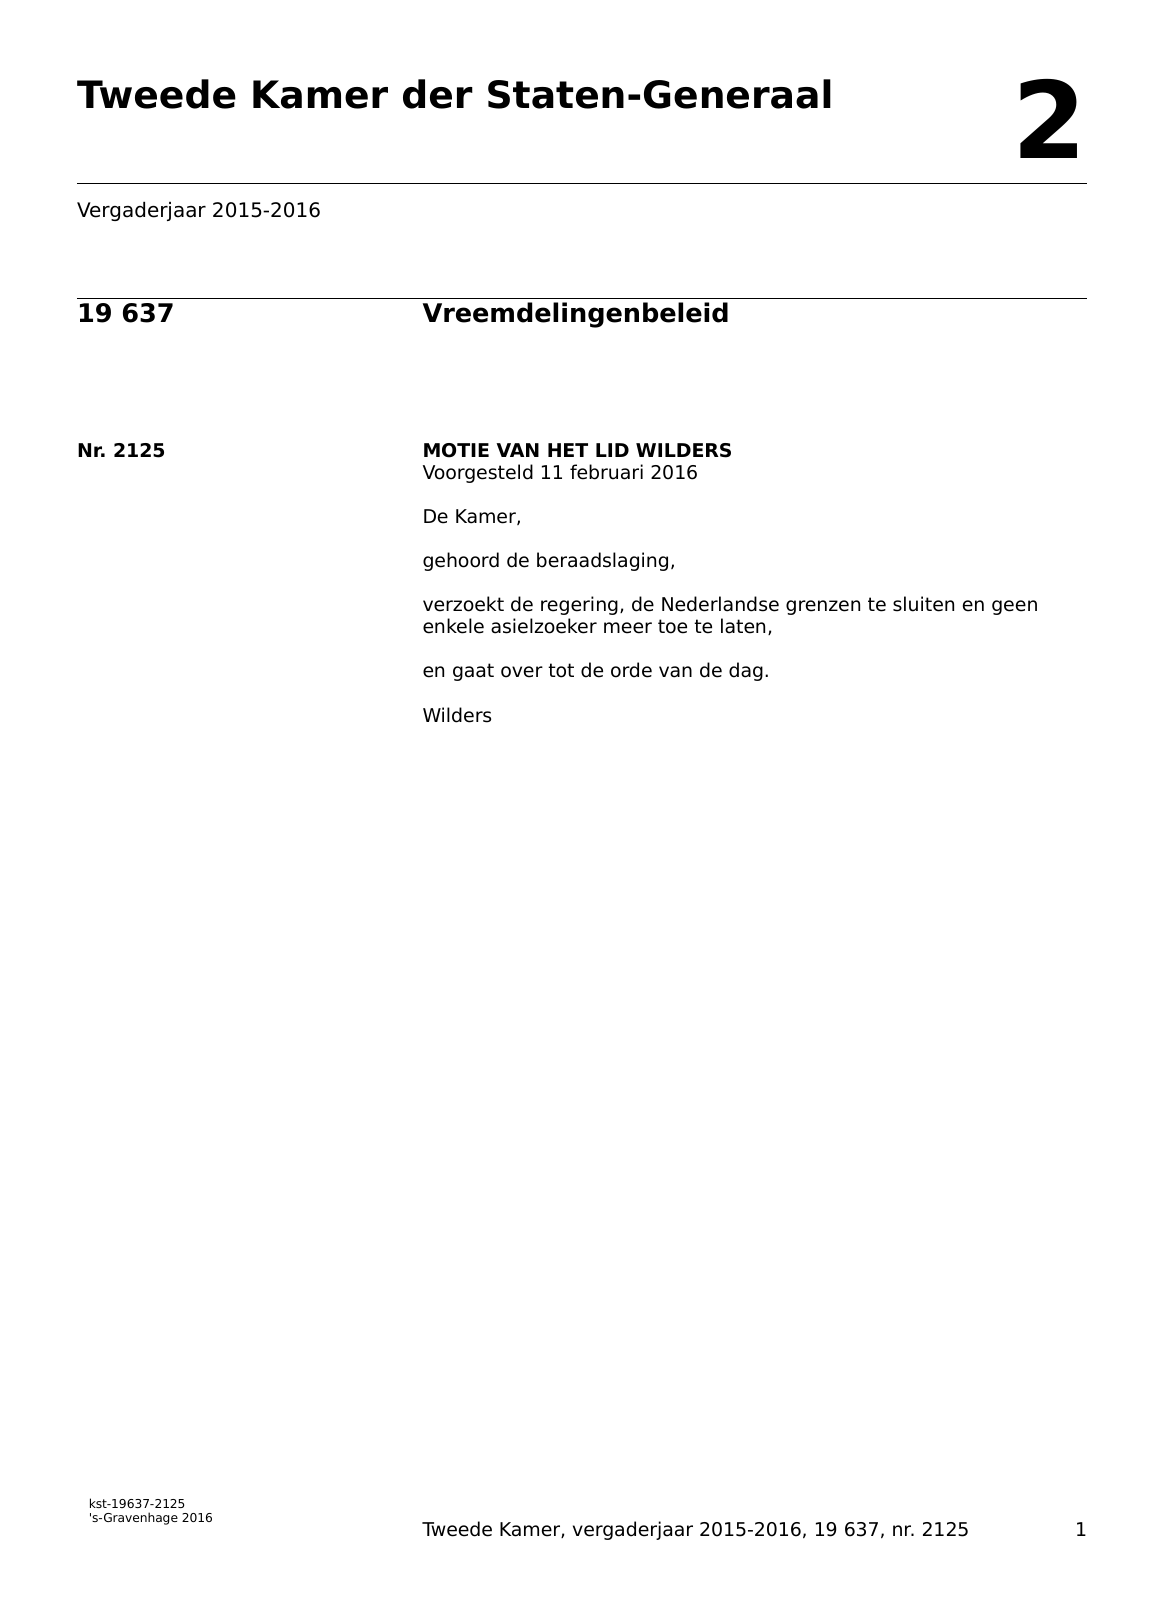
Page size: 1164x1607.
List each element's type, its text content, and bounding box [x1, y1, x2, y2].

text 's-Gravenhage 2016 [88, 1511, 323, 1525]
table_cell Vergaderjaar 2015-2016 [77, 184, 1087, 298]
subtitle Nr. 2125 MOTIE VAN HET LID WILDERS [77, 440, 1087, 462]
text De Kamer, [422, 506, 1087, 528]
text en gaat over tot de orde van de dag. [422, 660, 1087, 682]
text gehoord de beraadslaging, [422, 550, 1087, 572]
text Voorgesteld 11 februari 2016 [422, 462, 1087, 484]
text Wilders [422, 704, 1087, 726]
text kst-19637-2125 [88, 1497, 323, 1511]
table_header 2 [886, 59, 1087, 183]
text verzoekt de regering, de Nederlandse grenzen te sluiten en geen enkele asielzoeker meer toe te laten, [422, 594, 1087, 638]
subtitle 19 637 Vreemdelingenbeleid [77, 299, 1087, 329]
table_header Tweede Kamer der Staten-Generaal [77, 59, 886, 183]
